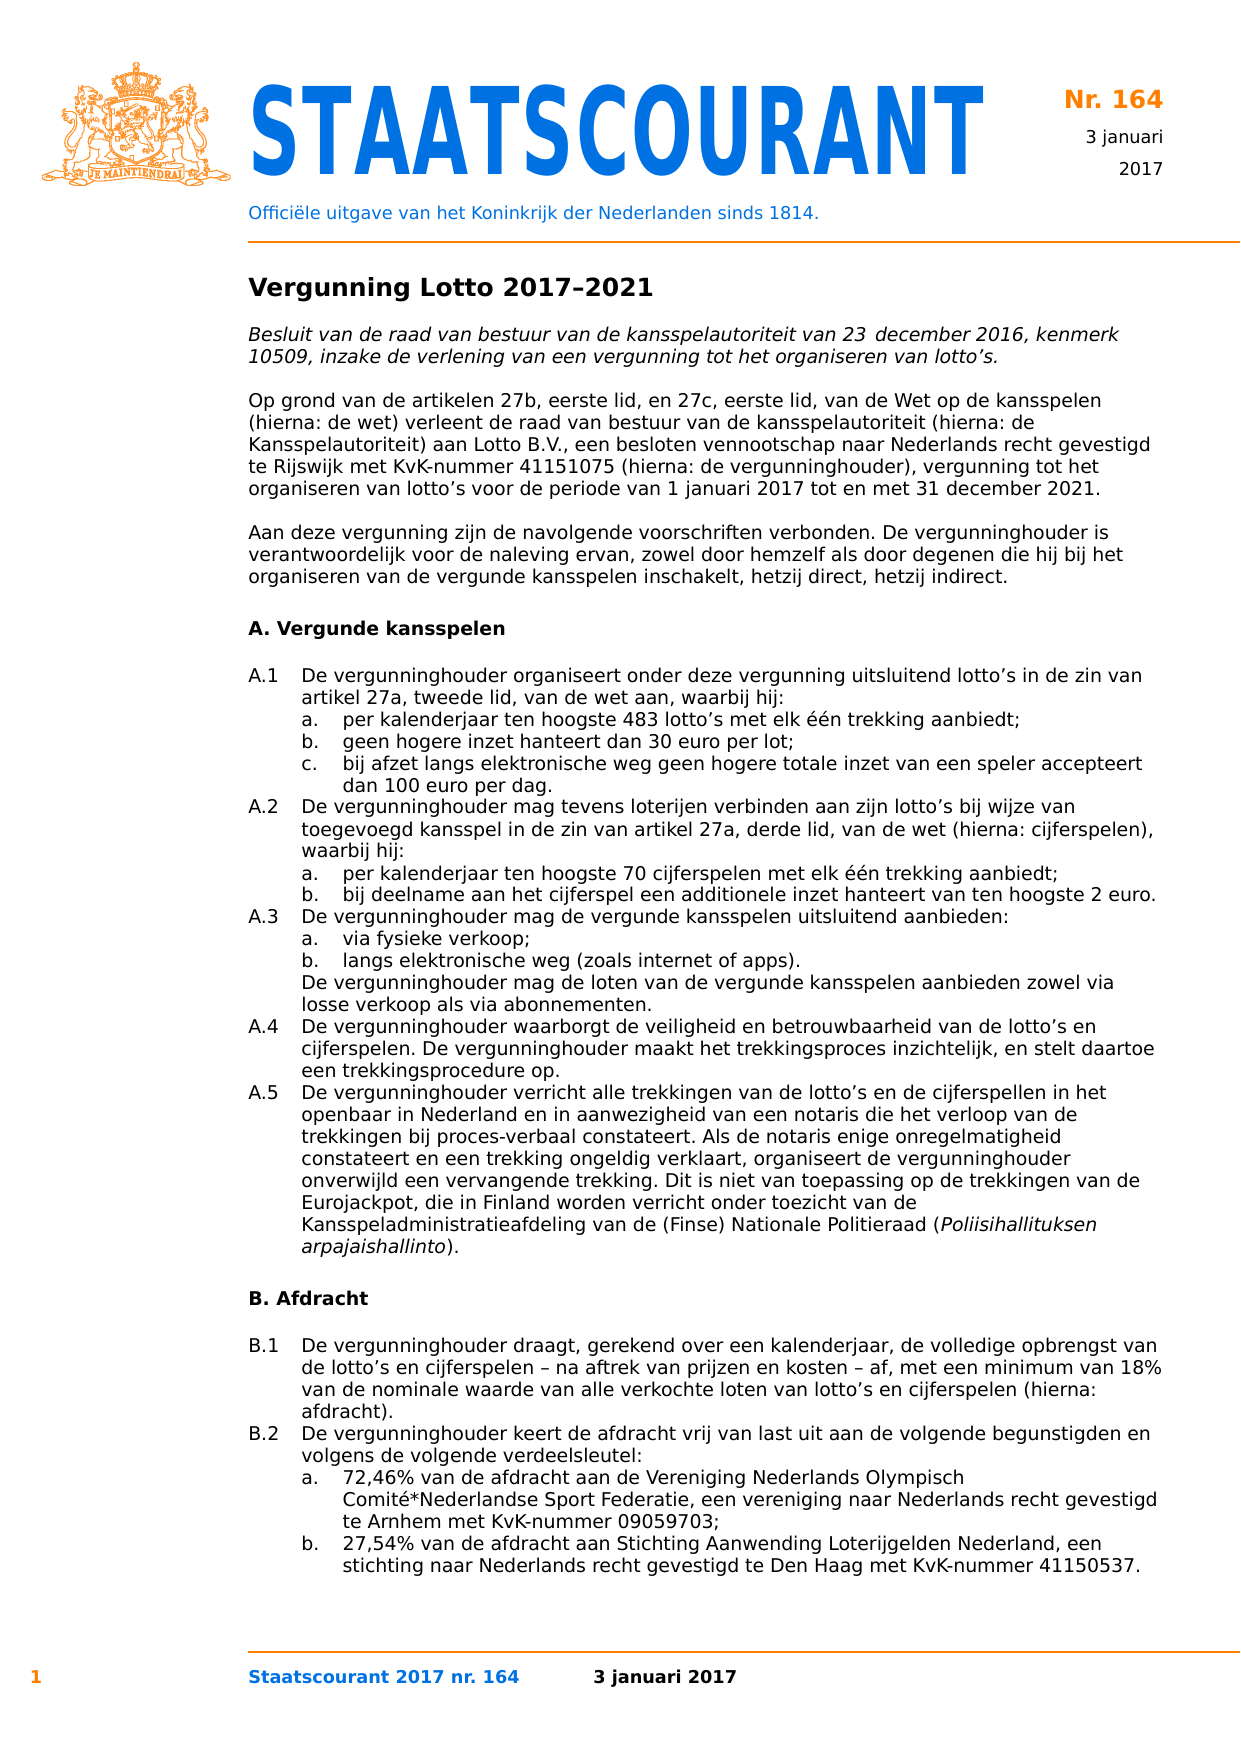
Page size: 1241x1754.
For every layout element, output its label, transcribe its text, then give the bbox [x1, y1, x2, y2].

text De vergunninghouder mag de loten van de vergunde kansspelen aanbieden zowel via losse verkoop als via abonnementen. [301, 972, 1163, 1016]
text A.4 De vergunninghouder waarborgt de veiligheid en betrouwbaarheid van de lotto’s en cijferspelen. De vergunninghouder maakt het trekkingsproces inzichtelijk, en stelt daartoe een trekkingsprocedure op. [248, 1016, 1163, 1082]
text a. per kalenderjaar ten hoogste 70 cijferspelen met elk één trekking aanbiedt; [301, 862, 1163, 884]
subtitle B. Afdracht [248, 1288, 1163, 1310]
table_cell 3 januari [998, 121, 1240, 153]
text b. geen hogere inzet hanteert dan 30 euro per lot; [301, 731, 1163, 752]
picture [41, 62, 231, 186]
text A.5 De vergunninghouder verricht alle trekkingen van de lotto’s en de cijferspellen in het openbaar in Nederland en in aanwezigheid van een notaris die het verloop van de trekkingen bij proces-verbaal constateert. Als de notaris enige onregelmatigheid constateert en een trekking ongeldig verklaart, organiseert de vergunninghouder onverwijld een vervangende trekking. Dit is niet van toepassing op de trekkingen van de Eurojackpot, die in Finland worden verricht onder toezicht van de Kansspeladministratieafdeling van de (Finse) Nationale Politieraad (Poliisihallituksen arpajaishallinto). [248, 1082, 1163, 1258]
subtitle Vergunning Lotto 2017–2021 [248, 273, 1163, 302]
table_cell Officiële uitgave van het Koninkrijk der Nederlanden sinds 1814. [248, 203, 1240, 241]
text b. langs elektronische weg (zoals internet of apps). [301, 950, 1163, 972]
table_header [25, 62, 248, 241]
text A.2 De vergunninghouder mag tevens loterijen verbinden aan zijn lotto’s bij wijze van toegevoegd kansspel in de zin van artikel 27a, derde lid, van de wet (hierna: cijferspelen), waarbij hij: [248, 796, 1163, 862]
text B.1 De vergunninghouder draagt, gerekend over een kalenderjaar, de volledige opbrengst van de lotto’s en cijferspelen – na aftrek van prijzen en kosten – af, met een minimum van 18% van de nominale waarde van alle verkochte loten van lotto’s en cijferspelen (hierna: afdracht). [248, 1335, 1163, 1423]
table_header STAATSCOURANT [248, 62, 998, 203]
text B.2 De vergunninghouder keert de afdracht vrij van last uit aan de volgende begunstigden en volgens de volgende verdeelsleutel: [248, 1423, 1163, 1467]
table_header Nr. 164 [998, 62, 1240, 121]
text A.3 De vergunninghouder mag de vergunde kansspelen uitsluitend aanbieden: [248, 906, 1163, 928]
text b. 27,54% van de afdracht aan Stichting Aanwending Loterijgelden Nederland, een stichting naar Nederlands recht gevestigd te Den Haag met KvK-nummer 41150537. [301, 1533, 1163, 1577]
text a. 72,46% van de afdracht aan de Vereniging Nederlands Olympisch Comité*Nederlandse Sport Federatie, een vereniging naar Nederlands recht gevestigd te Arnhem met KvK-nummer 09059703; [301, 1467, 1163, 1533]
text A.1 De vergunninghouder organiseert onder deze vergunning uitsluitend lotto’s in de zin van artikel 27a, tweede lid, van de wet aan, waarbij hij: [248, 664, 1163, 708]
subtitle A. Vergunde kansspelen [248, 618, 1163, 639]
table_cell 2017 [998, 153, 1240, 203]
text Besluit van de raad van bestuur van de kansspelautoriteit van 23 december 2016, kenmerk 10509, inzake de verlening van een vergunning tot het organiseren van lotto’s. [248, 324, 1163, 368]
text b. bij deelname aan het cijferspel een additionele inzet hanteert van ten hoogste 2 euro. [301, 884, 1163, 906]
text Op grond van de artikelen 27b, eerste lid, en 27c, eerste lid, van de Wet op de kansspelen (hierna: de wet) verleent de raad van bestuur van de kansspelautoriteit (hierna: de Kansspelautoriteit) aan Lotto B.V., een besloten vennootschap naar Nederlands recht gevestigd te Rijswijk met KvK-nummer 41151075 (hierna: de vergunninghouder), vergunning tot het organiseren van lotto’s voor de periode van 1 januari 2017 tot en met 31 december 2021. [248, 390, 1163, 500]
text a. via fysieke verkoop; [301, 928, 1163, 950]
text Aan deze vergunning zijn de navolgende voorschriften verbonden. De vergunninghouder is verantwoordelijk voor de naleving ervan, zowel door hemzelf als door degenen die hij bij het organiseren van de vergunde kansspelen inschakelt, hetzij direct, hetzij indirect. [248, 522, 1163, 588]
text c. bij afzet langs elektronische weg geen hogere totale inzet van een speler accepteert dan 100 euro per dag. [301, 752, 1163, 796]
text a. per kalenderjaar ten hoogste 483 lotto’s met elk één trekking aanbiedt; [301, 708, 1163, 731]
